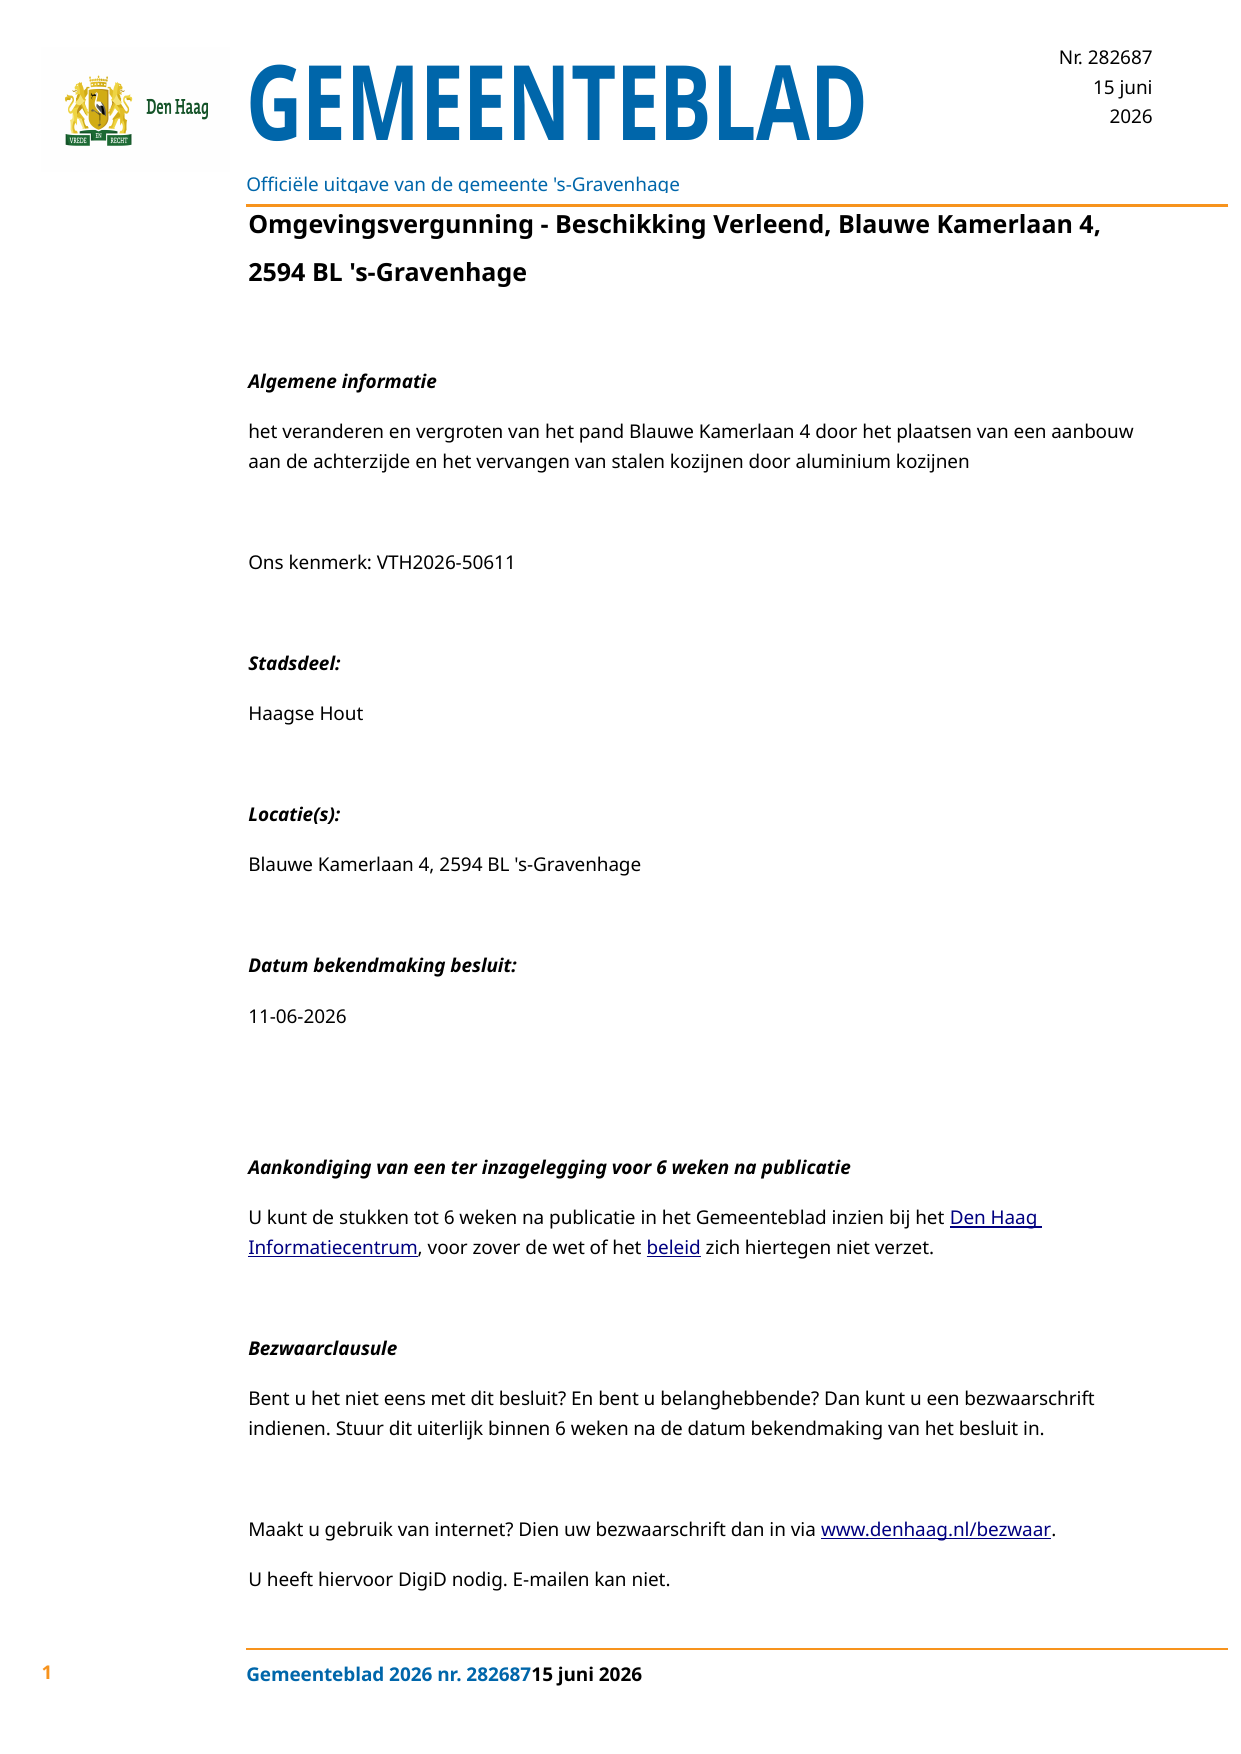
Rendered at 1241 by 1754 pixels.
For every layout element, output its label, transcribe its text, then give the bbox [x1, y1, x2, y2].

text U heeft hiervoor DigiD nodig. E-mailen kan niet. [248, 1566, 1152, 1592]
text Omgevingsvergunning - Beschikking Verleend, Blauwe Kamerlaan 4, 2594 BL 's-Gravenhage [248, 207, 1152, 288]
text Bent u het niet eens met dit besluit? En bent u belanghebbende? Dan kunt u een bezwaarschrift indienen. Stuur dit uiterlijk binnen 6 weken na de datum bekendmaking van het besluit in. [248, 1385, 1152, 1441]
text Ons kenmerk: VTH2026-50611 [248, 549, 1152, 575]
text Haagse Hout [248, 700, 1152, 726]
text U kunt de stukken tot 6 weken na publicatie in het Gemeenteblad inzien bij het Den Haag Informatiecentrum, voor zover de wet of het beleid zich hiertegen niet verzet. [248, 1204, 1152, 1260]
text Algemene informatie [248, 368, 1152, 394]
text Datum bekendmaking besluit: [248, 952, 1152, 978]
text het veranderen en vergroten van het pand Blauwe Kamerlaan 4 door het plaatsen van een aanbouw aan de achterzijde en het vervangen van stalen kozijnen door aluminium kozijnen [248, 419, 1152, 474]
text Stadsdeel: [248, 650, 1152, 676]
text Maakt u gebruik van internet? Dien uw bezwaarschrift dan in via www.denhaag.nl/bezwaar. [248, 1516, 1152, 1542]
text Aankondiging van een ter inzagelegging voor 6 weken na publicatie [248, 1154, 1152, 1180]
text Blauwe Kamerlaan 4, 2594 BL 's-Gravenhage [248, 852, 1152, 877]
picture [41, 47, 231, 172]
text Bezwaarclausule [248, 1335, 1152, 1361]
text 11-06-2026 [248, 1003, 1152, 1029]
text Locatie(s): [248, 801, 1152, 827]
